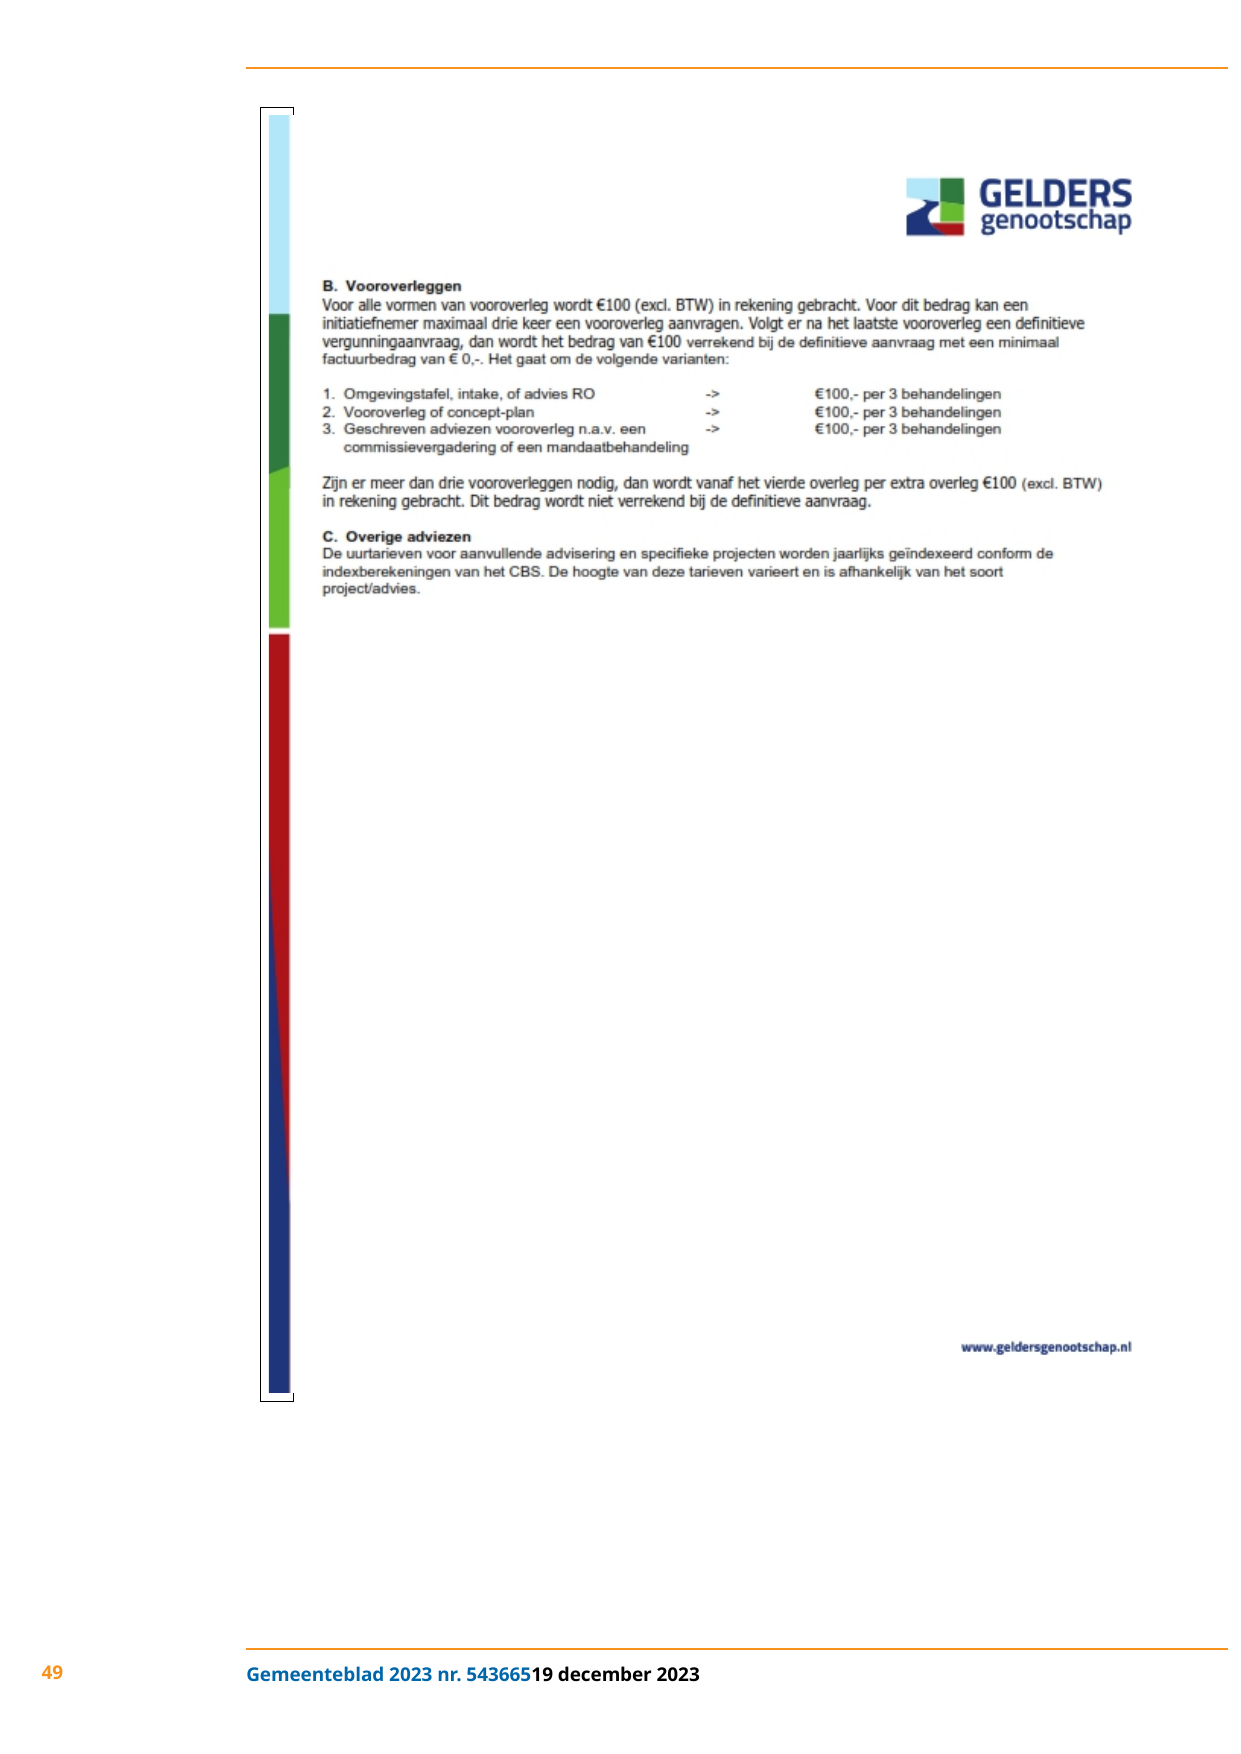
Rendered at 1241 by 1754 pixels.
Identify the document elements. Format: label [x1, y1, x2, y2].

picture [268, 115, 1173, 1393]
picture [41, 47, 231, 172]
